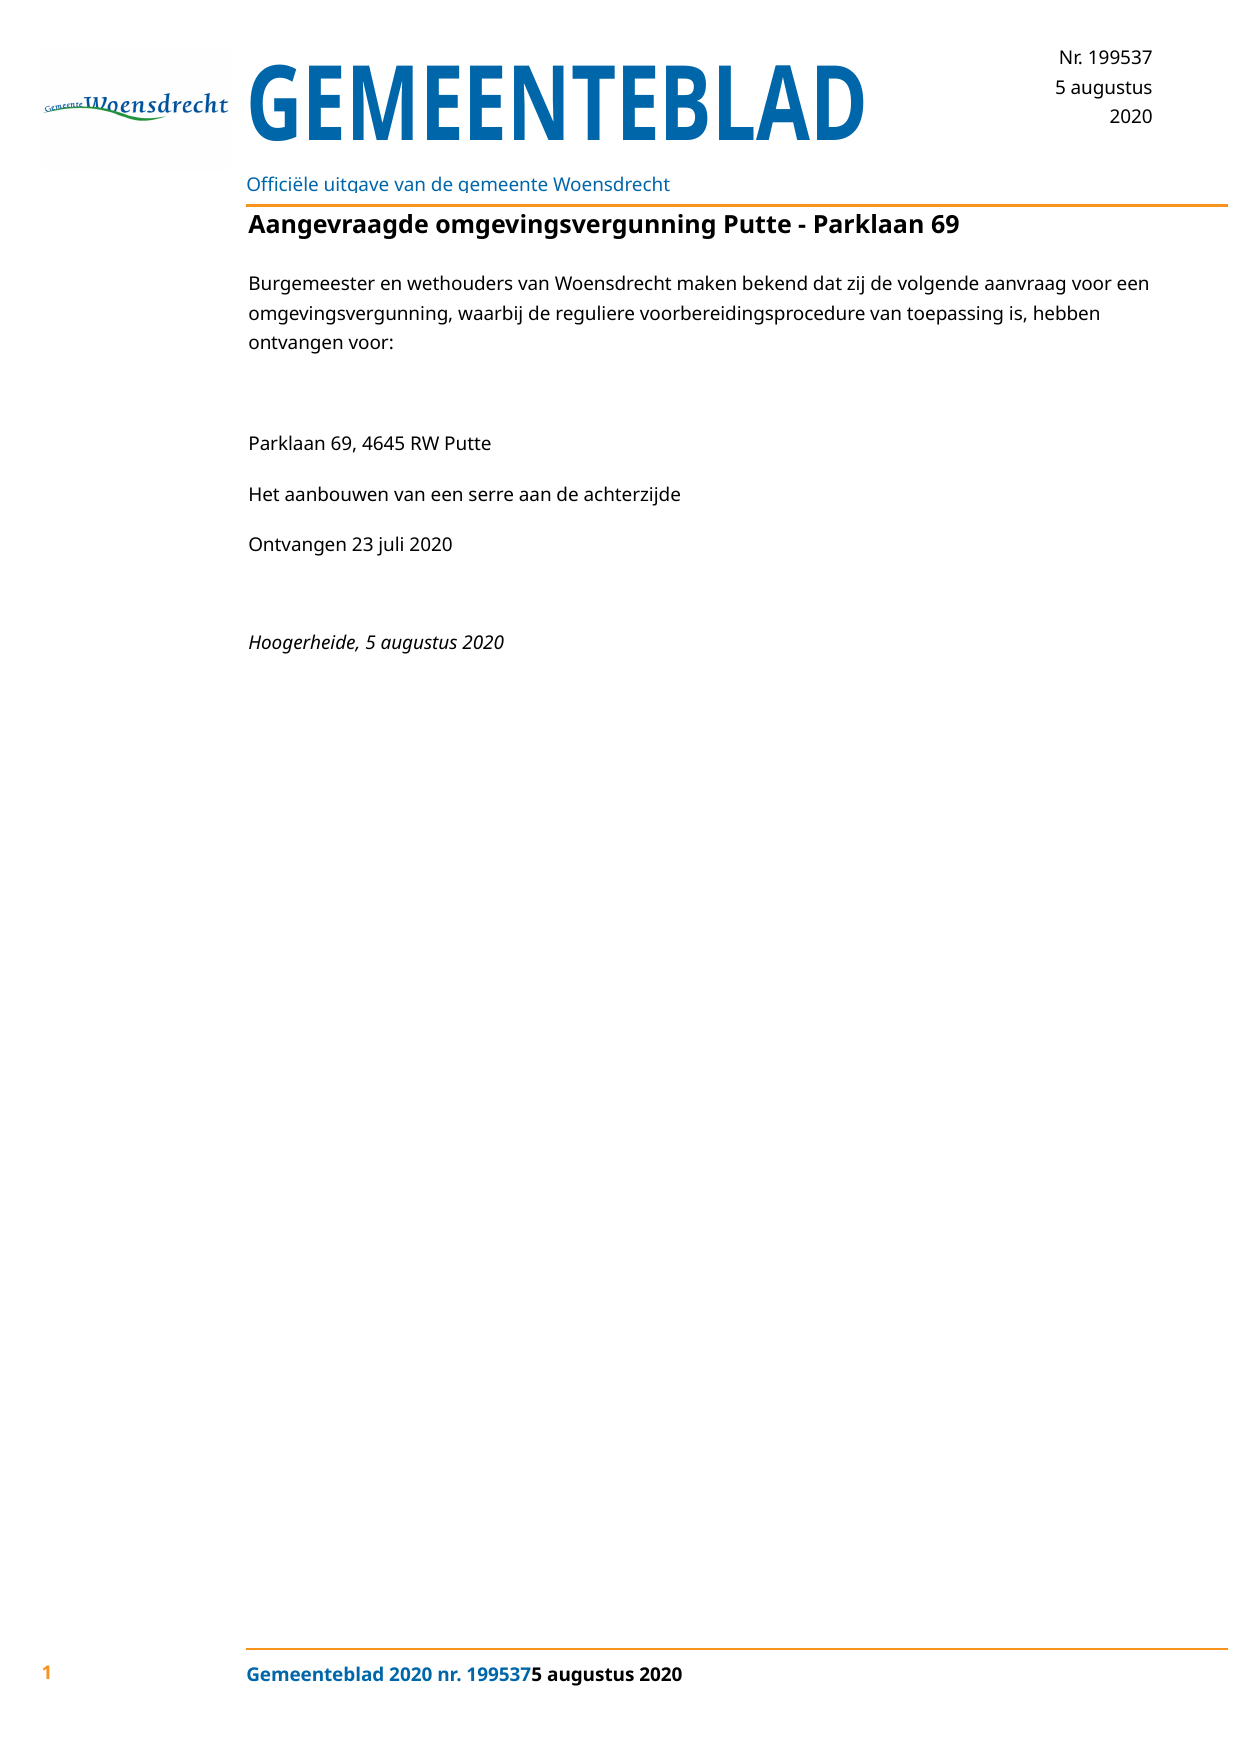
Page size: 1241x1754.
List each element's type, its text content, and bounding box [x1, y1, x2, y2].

text Parklaan 69, 4645 RW Putte [248, 430, 1152, 456]
text Het aanbouwen van een serre aan de achterzijde [248, 481, 1152, 506]
picture [41, 47, 231, 172]
text Burgemeester en wethouders van Woensdrecht maken bekend dat zij de volgende aanvraag voor een omgevingsvergunning, waarbij de reguliere voorbereidingsprocedure van toepassing is, hebben ontvangen voor: [248, 270, 1152, 355]
text Aangevraagde omgevingsvergunning Putte - Parklaan 69 [248, 207, 1152, 241]
text Ontvangen 23 juli 2020 [248, 531, 1152, 557]
text Hoogerheide, 5 augustus 2020 [248, 629, 1152, 655]
